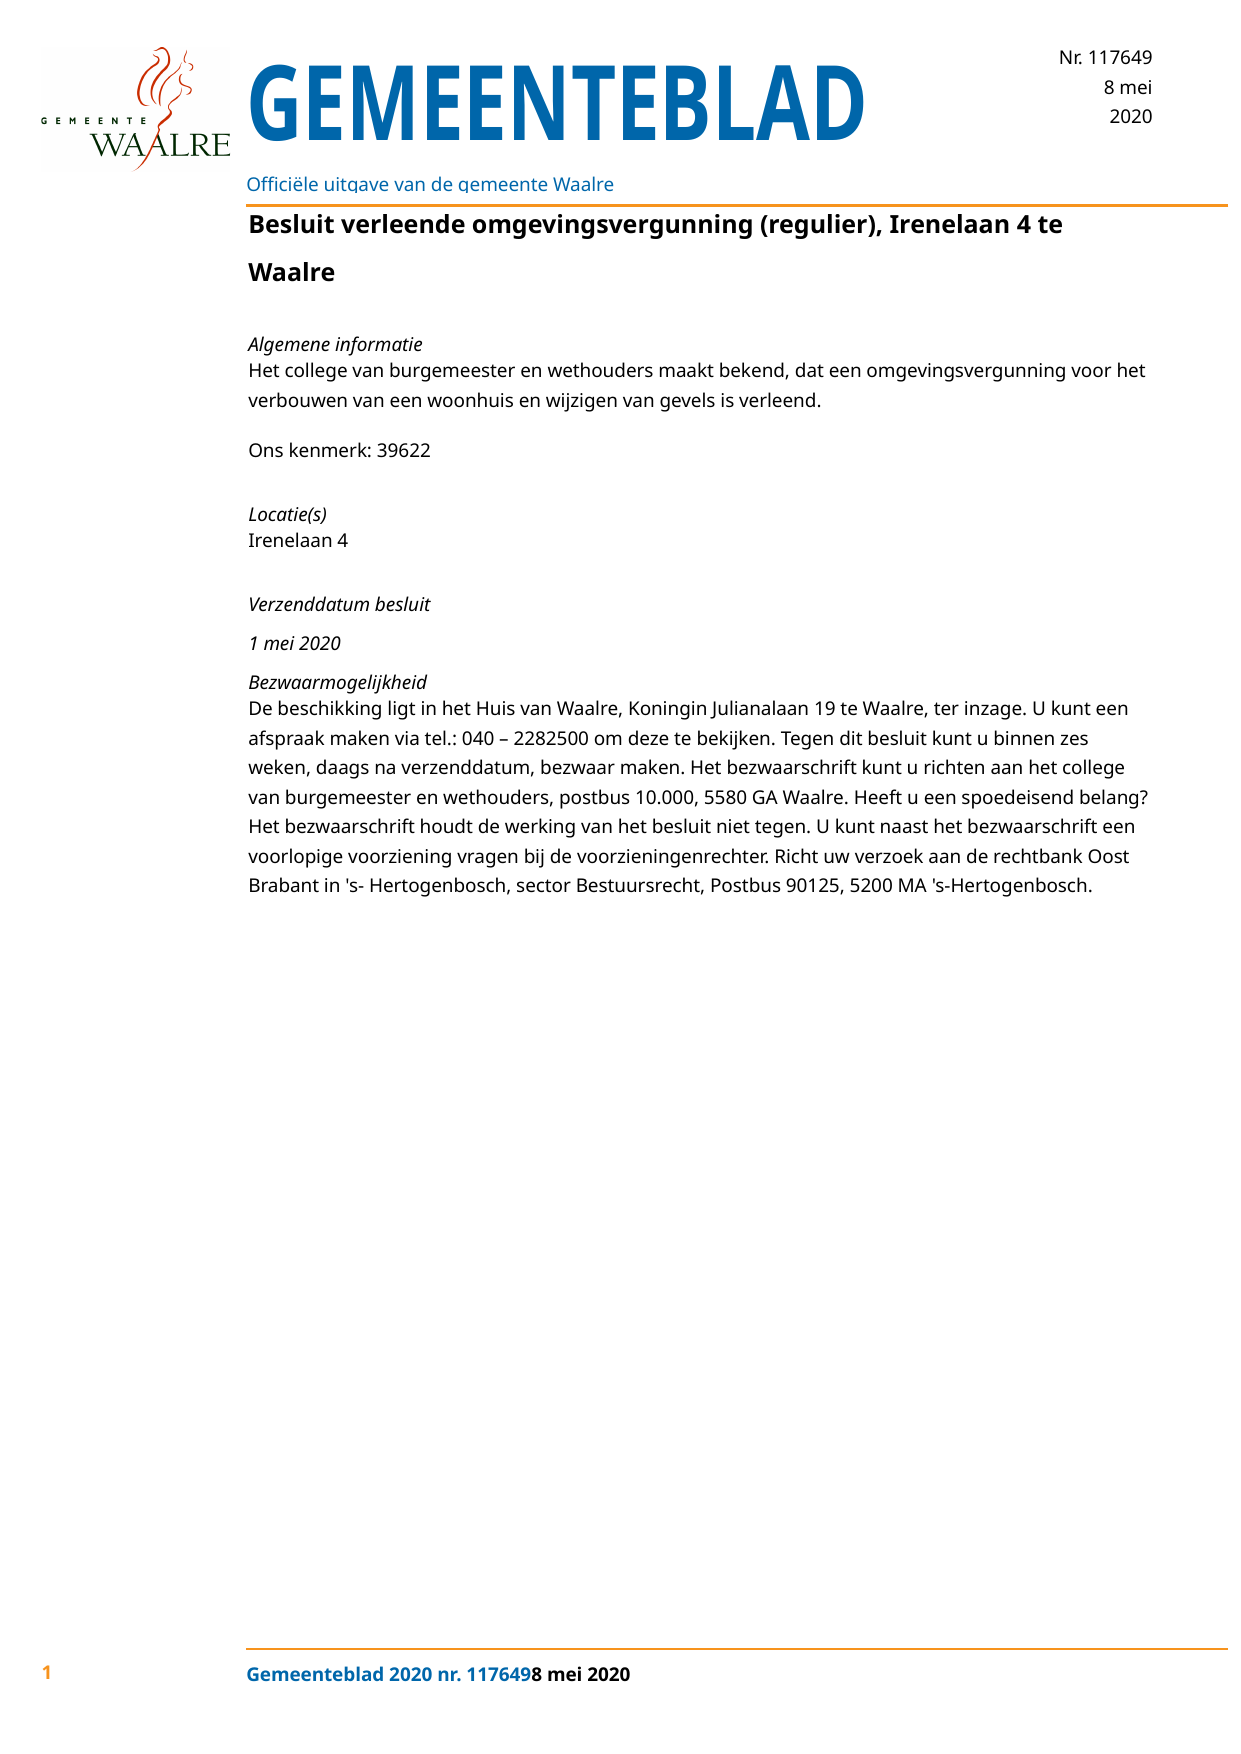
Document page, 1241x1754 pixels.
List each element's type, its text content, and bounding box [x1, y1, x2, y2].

text Irenelaan 4 [248, 527, 1152, 553]
text De beschikking ligt in het Huis van Waalre, Koningin Julianalaan 19 te Waalre, ter inzage. U kunt een afspraak maken via tel.: 040 – 2282500 om deze te bekijken. Tegen dit besluit kunt u binnen zes weken, daags na verzenddatum, bezwaar maken. Het bezwaarschrift kunt u richten aan het college van burgemeester en wethouders, postbus 10.000, 5580 GA Waalre. Heeft u een spoedeisend belang? Het bezwaarschrift houdt de werking van het besluit niet tegen. U kunt naast het bezwaarschrift een voorlopige voorziening vragen bij de voorzieningenrechter. Richt uw verzoek aan de rechtbank Oost Brabant in 's- Hertogenbosch, sector Bestuursrecht, Postbus 90125, 5200 MA 's-Hertogenbosch. [248, 695, 1152, 898]
text Het college van burgemeester en wethouders maakt bekend, dat een omgevingsvergunning voor het verbouwen van een woonhuis en wijzigen van gevels is verleend. [248, 357, 1152, 412]
text Bezwaarmogelijkheid [248, 669, 1152, 695]
text 1 mei 2020 [248, 630, 1152, 656]
text Ons kenmerk: 39622 [248, 437, 1152, 463]
text Besluit verleende omgevingsvergunning (regulier), Irenelaan 4 te Waalre [248, 207, 1152, 288]
text Verzenddatum besluit [248, 591, 1152, 617]
text Algemene informatie [248, 331, 1152, 357]
picture [41, 47, 231, 172]
text Locatie(s) [248, 501, 1152, 527]
